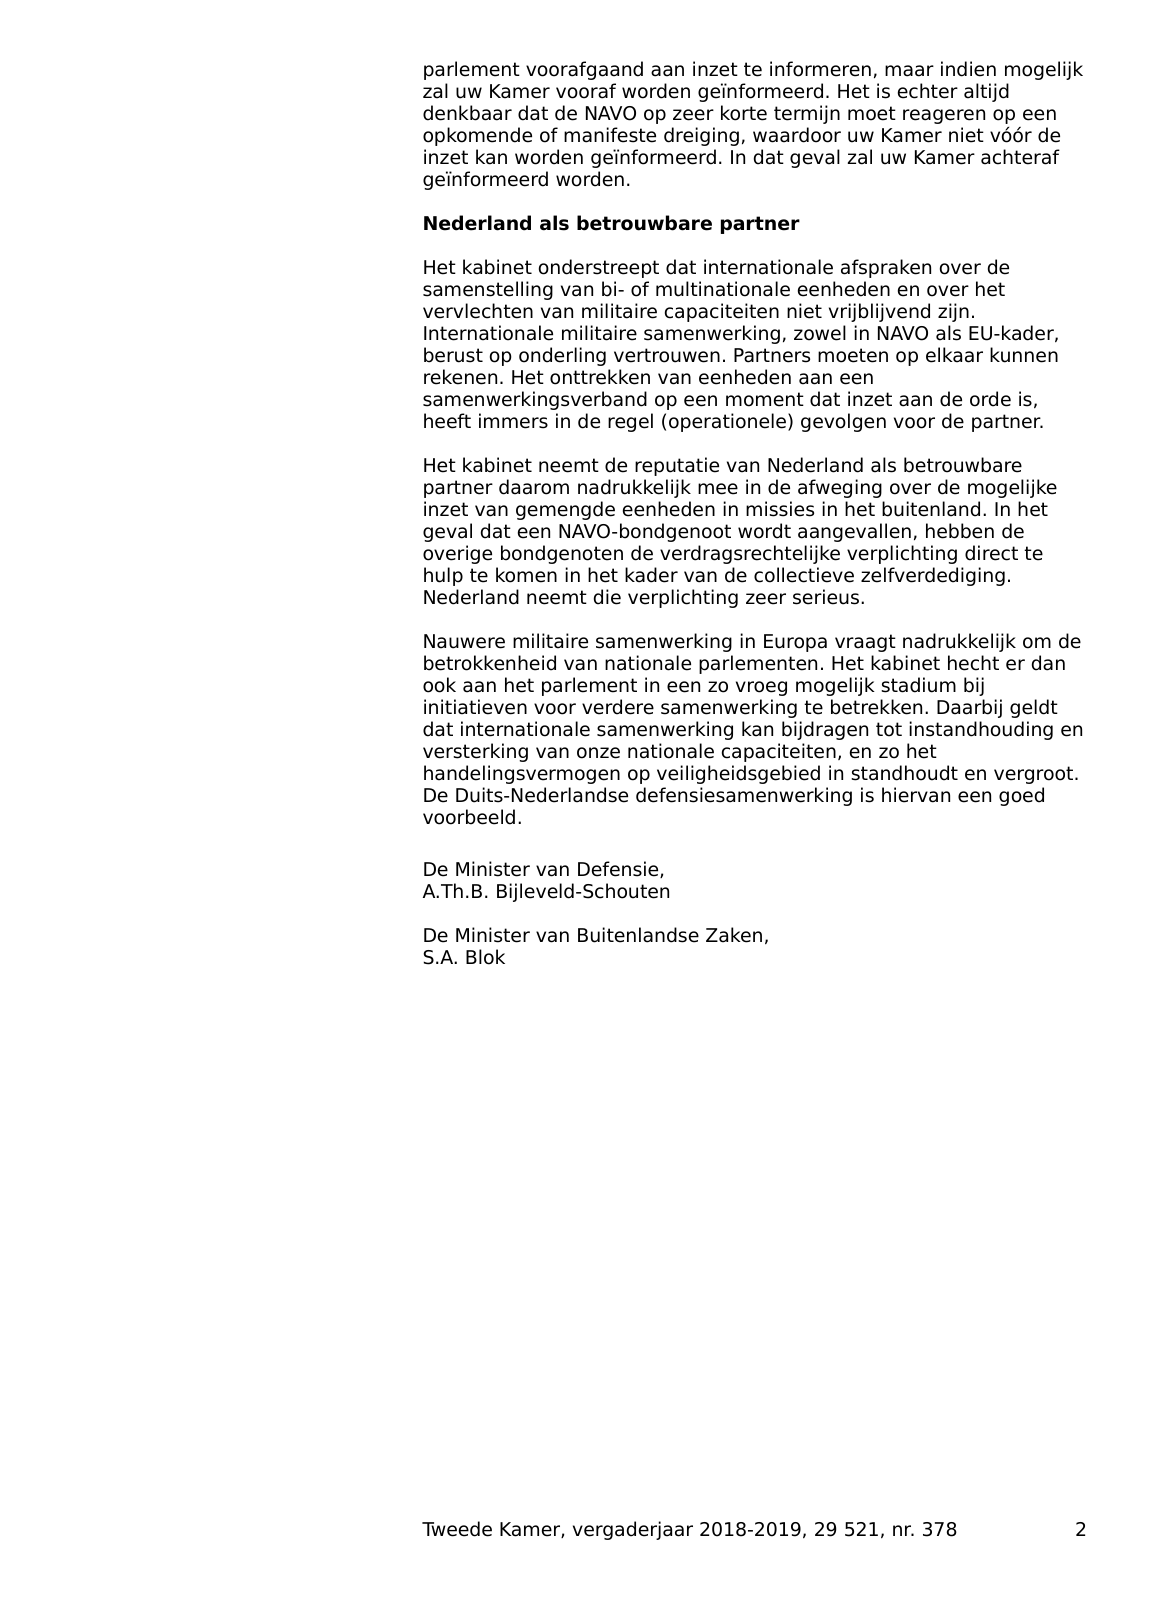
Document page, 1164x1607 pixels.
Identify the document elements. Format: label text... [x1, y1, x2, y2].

text De Minister van Defensie, A.Th.B. Bijleveld-Schouten [422, 859, 1087, 903]
text Het kabinet onderstreept dat internationale afspraken over de samenstelling van bi- of multinationale eenheden en over het vervlechten van militaire capaciteiten niet vrijblijvend zijn. Internationale militaire samenwerking, zowel in NAVO als EU-kader, berust op onderling vertrouwen. Partners moeten op elkaar kunnen rekenen. Het onttrekken van eenheden aan een samenwerkingsverband op een moment dat inzet aan de orde is, heeft immers in de regel (operationele) gevolgen voor de partner. [422, 257, 1087, 433]
subtitle Nederland als betrouwbare partner [422, 213, 1087, 235]
text Het kabinet neemt de reputatie van Nederland als betrouwbare partner daarom nadrukkelijk mee in de afweging over de mogelijke inzet van gemengde eenheden in missies in het buitenland. In het geval dat een NAVO-bondgenoot wordt aangevallen, hebben de overige bondgenoten de verdragsrechtelijke verplichting direct te hulp te komen in het kader van de collectieve zelfverdediging. Nederland neemt die verplichting zeer serieus. [422, 455, 1087, 609]
text De Minister van Buitenlandse Zaken, S.A. Blok [422, 925, 1087, 969]
text parlement voorafgaand aan inzet te informeren, maar indien mogelijk zal uw Kamer vooraf worden geïnformeerd. Het is echter altijd denkbaar dat de NAVO op zeer korte termijn moet reageren op een opkomende of manifeste dreiging, waardoor uw Kamer niet vóór de inzet kan worden geïnformeerd. In dat geval zal uw Kamer achteraf geïnformeerd worden. [422, 59, 1087, 191]
text Nauwere militaire samenwerking in Europa vraagt nadrukkelijk om de betrokkenheid van nationale parlementen. Het kabinet hecht er dan ook aan het parlement in een zo vroeg mogelijk stadium bij initiatieven voor verdere samenwerking te betrekken. Daarbij geldt dat internationale samenwerking kan bijdragen tot instandhouding en versterking van onze nationale capaciteiten, en zo het handelingsvermogen op veiligheidsgebied in standhoudt en vergroot. De Duits-Nederlandse defensiesamenwerking is hiervan een goed voorbeeld. [422, 631, 1087, 829]
